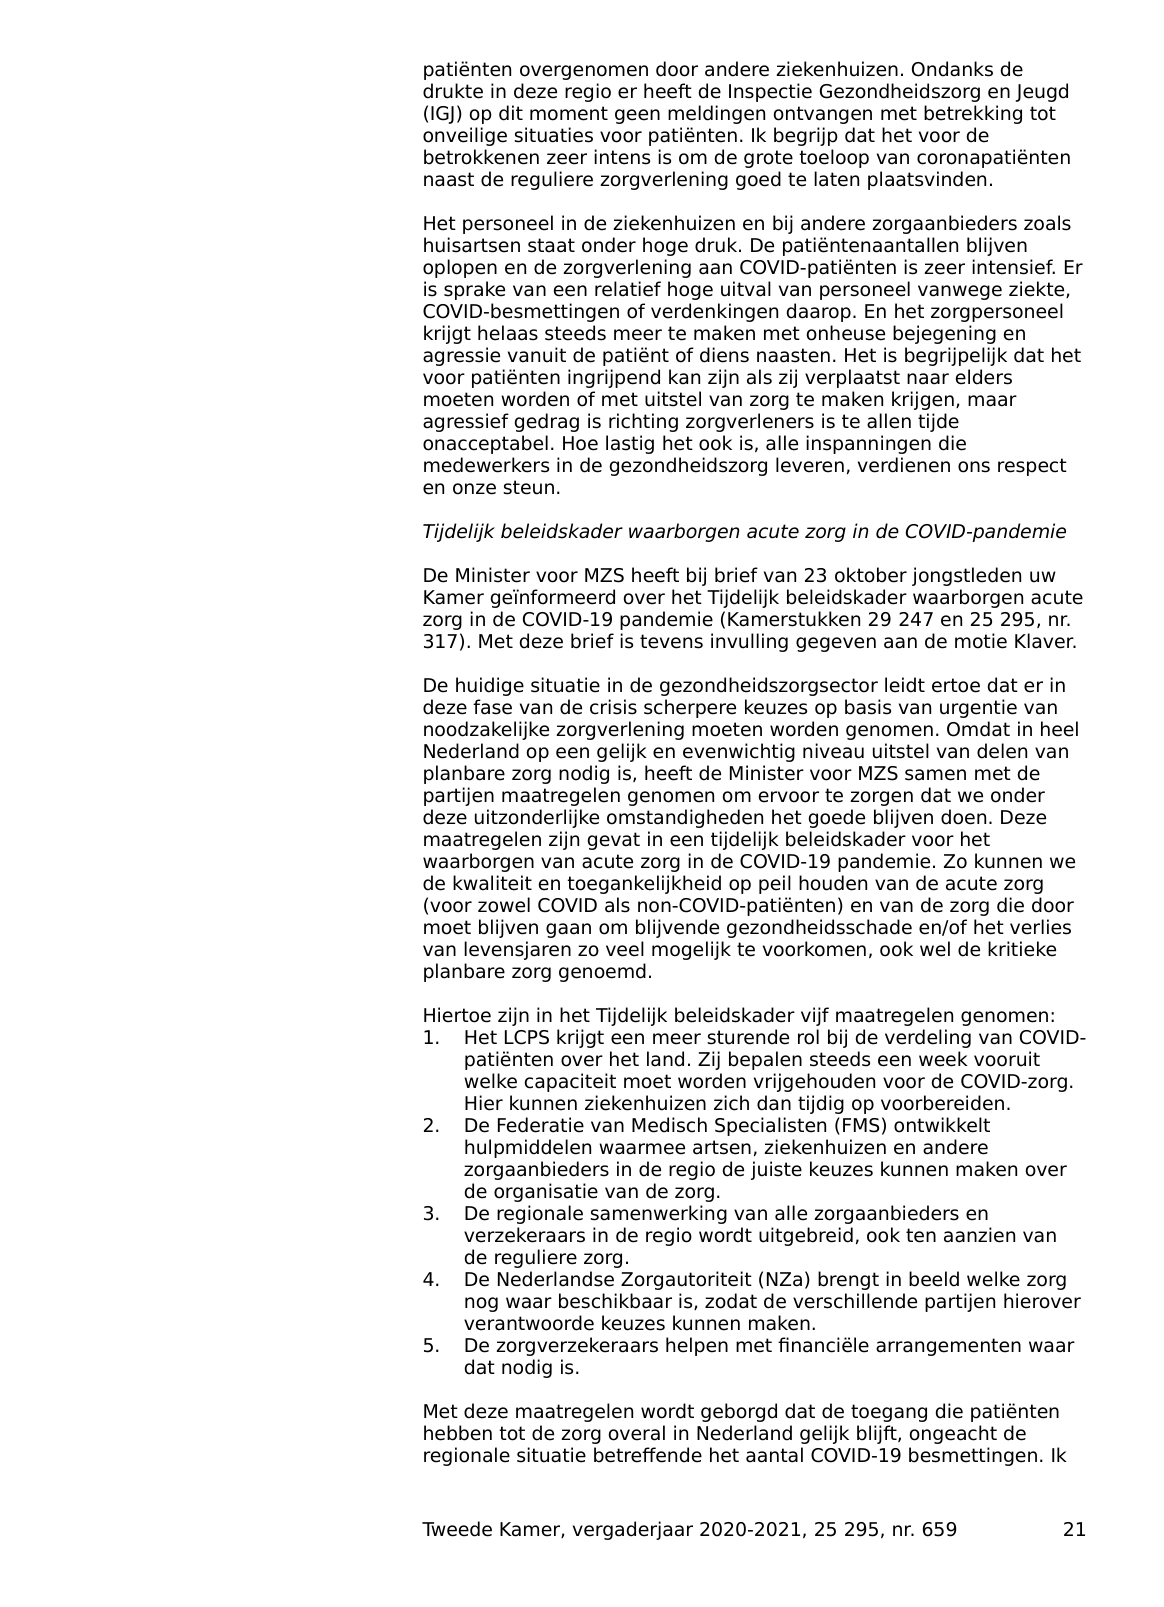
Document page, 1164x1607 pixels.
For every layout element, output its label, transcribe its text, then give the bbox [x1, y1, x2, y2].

text 4. De Nederlandse Zorgautoriteit (NZa) brengt in beeld welke zorg nog waar beschikbaar is, zodat de verschillende partijen hierover verantwoorde keuzes kunnen maken. [422, 1269, 1087, 1335]
text 1. Het LCPS krijgt een meer sturende rol bij de verdeling van COVID-patiënten over het land. Zij bepalen steeds een week vooruit welke capaciteit moet worden vrijgehouden voor de COVID-zorg. Hier kunnen ziekenhuizen zich dan tijdig op voorbereiden. [422, 1027, 1087, 1115]
text 5. De zorgverzekeraars helpen met financiële arrangementen waar dat nodig is. [422, 1335, 1087, 1379]
text Het personeel in de ziekenhuizen en bij andere zorgaanbieders zoals huisartsen staat onder hoge druk. De patiëntenaantallen blijven oplopen en de zorgverlening aan COVID-patiënten is zeer intensief. Er is sprake van een relatief hoge uitval van personeel vanwege ziekte, COVID-besmettingen of verdenkingen daarop. En het zorgpersoneel krijgt helaas steeds meer te maken met onheuse bejegening en agressie vanuit de patiënt of diens naasten. Het is begrijpelijk dat het voor patiënten ingrijpend kan zijn als zij verplaatst naar elders moeten worden of met uitstel van zorg te maken krijgen, maar agressief gedrag is richting zorgverleners is te allen tijde onacceptabel. Hoe lastig het ook is, alle inspanningen die medewerkers in de gezondheidszorg leveren, verdienen ons respect en onze steun. [422, 213, 1087, 499]
text patiënten overgenomen door andere ziekenhuizen. Ondanks de drukte in deze regio er heeft de Inspectie Gezondheidszorg en Jeugd (IGJ) op dit moment geen meldingen ontvangen met betrekking tot onveilige situaties voor patiënten. Ik begrijp dat het voor de betrokkenen zeer intens is om de grote toeloop van coronapatiënten naast de reguliere zorgverlening goed te laten plaatsvinden. [422, 59, 1087, 191]
text De Minister voor MZS heeft bij brief van 23 oktober jongstleden uw Kamer geïnformeerd over het Tijdelijk beleidskader waarborgen acute zorg in de COVID-19 pandemie (Kamerstukken 29 247 en 25 295, nr. 317). Met deze brief is tevens invulling gegeven aan de motie Klaver. [422, 565, 1087, 653]
text Hiertoe zijn in het Tijdelijk beleidskader vijf maatregelen genomen: [422, 1005, 1087, 1027]
text 2. De Federatie van Medisch Specialisten (FMS) ontwikkelt hulpmiddelen waarmee artsen, ziekenhuizen en andere zorgaanbieders in de regio de juiste keuzes kunnen maken over de organisatie van de zorg. [422, 1115, 1087, 1203]
text Met deze maatregelen wordt geborgd dat de toegang die patiënten hebben tot de zorg overal in Nederland gelijk blijft, ongeacht de regionale situatie betreffende het aantal COVID-19 besmettingen. Ik [422, 1401, 1087, 1467]
text De huidige situatie in de gezondheidszorgsector leidt ertoe dat er in deze fase van de crisis scherpere keuzes op basis van urgentie van noodzakelijke zorgverlening moeten worden genomen. Omdat in heel Nederland op een gelijk en evenwichtig niveau uitstel van delen van planbare zorg nodig is, heeft de Minister voor MZS samen met de partijen maatregelen genomen om ervoor te zorgen dat we onder deze uitzonderlijke omstandigheden het goede blijven doen. Deze maatregelen zijn gevat in een tijdelijk beleidskader voor het waarborgen van acute zorg in de COVID-19 pandemie. Zo kunnen we de kwaliteit en toegankelijkheid op peil houden van de acute zorg (voor zowel COVID als non-COVID-patiënten) en van de zorg die door moet blijven gaan om blijvende gezondheidsschade en/of het verlies van levensjaren zo veel mogelijk te voorkomen, ook wel de kritieke planbare zorg genoemd. [422, 675, 1087, 983]
text 3. De regionale samenwerking van alle zorgaanbieders en verzekeraars in de regio wordt uitgebreid, ook ten aanzien van de reguliere zorg. [422, 1203, 1087, 1269]
subtitle Tijdelijk beleidskader waarborgen acute zorg in de COVID-pandemie [422, 521, 1087, 543]
